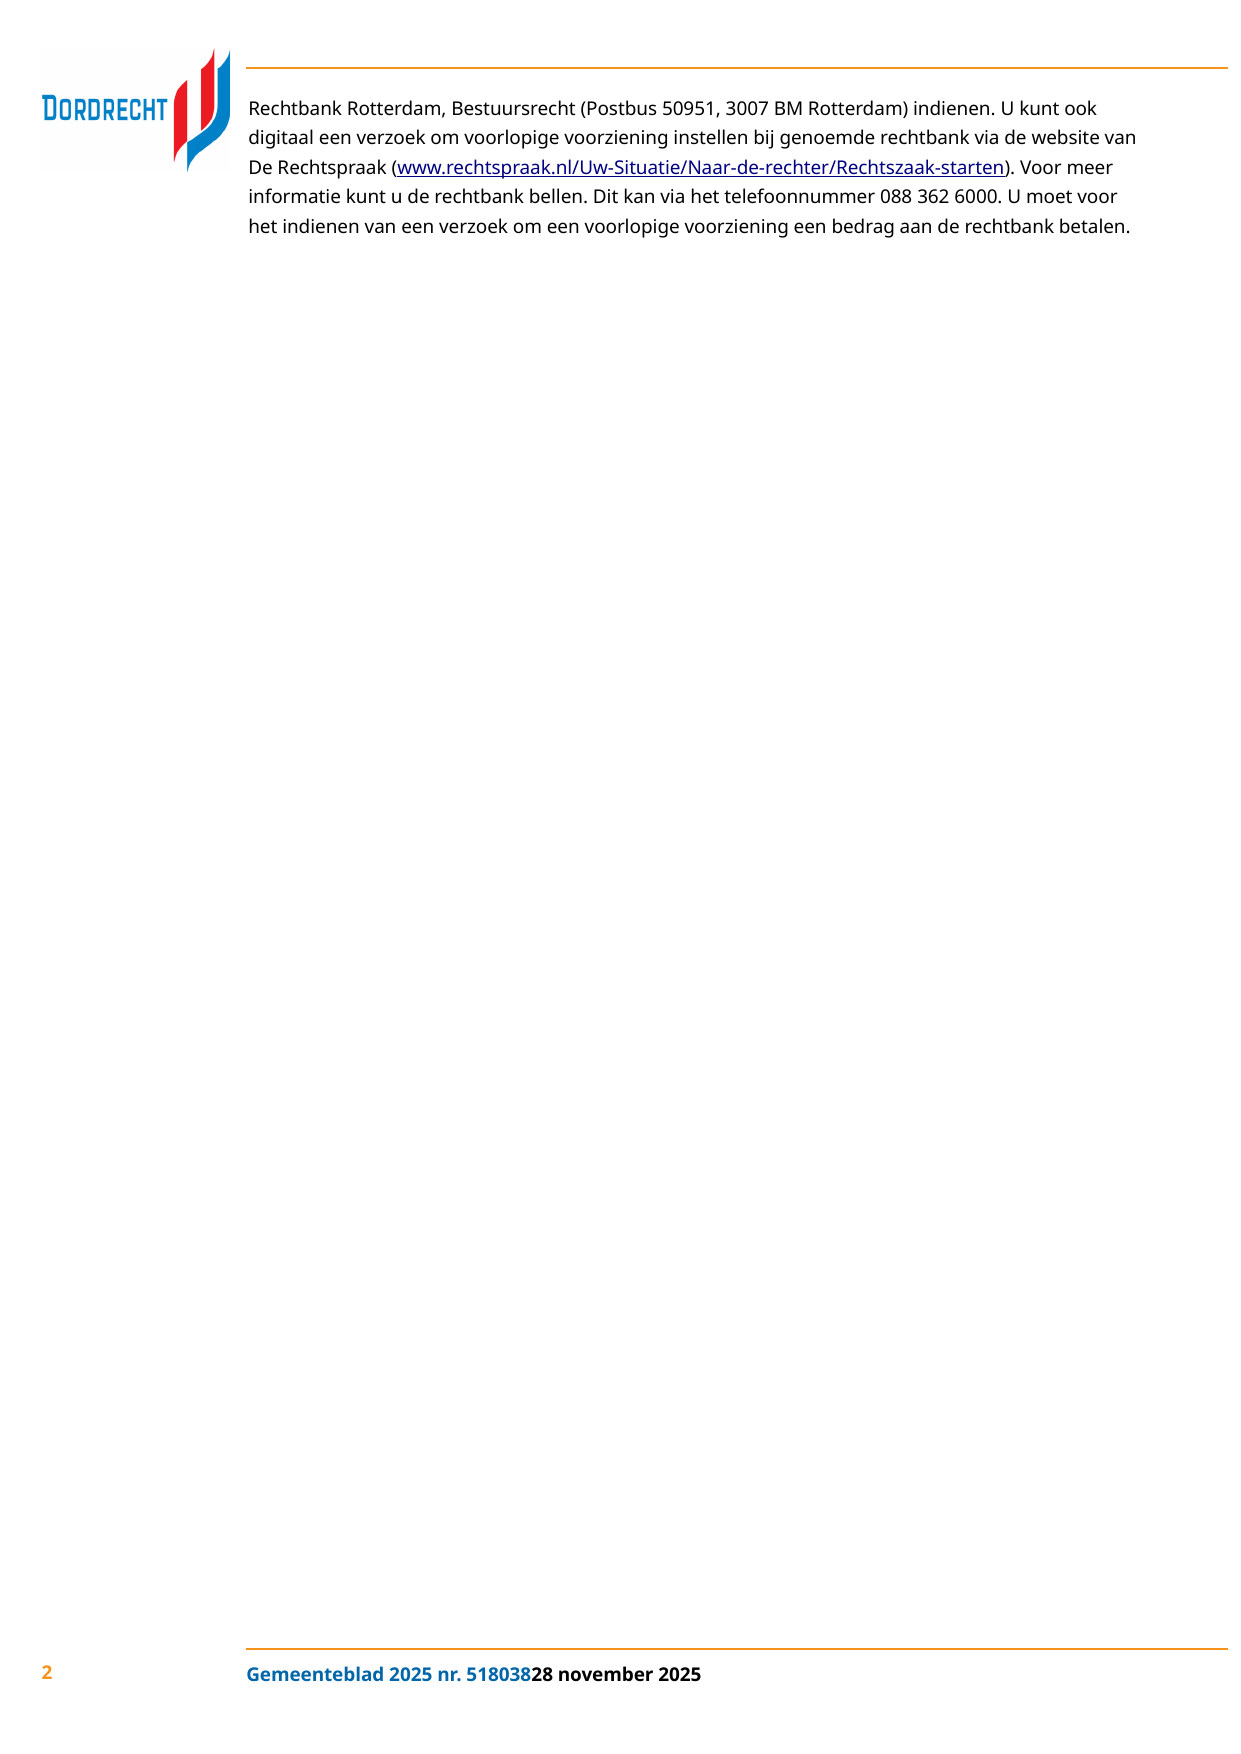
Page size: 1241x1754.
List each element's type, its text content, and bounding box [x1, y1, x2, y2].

picture [41, 47, 231, 172]
text Rechtbank Rotterdam, Bestuursrecht (Postbus 50951, 3007 BM Rotterdam) indienen. U kunt ook digitaal een verzoek om voorlopige voorziening instellen bij genoemde rechtbank via de website van De Rechtspraak (www.rechtspraak.nl/Uw-Situatie/Naar-de-rechter/Rechtszaak-starten). Voor meer informatie kunt u de rechtbank bellen. Dit kan via het telefoonnummer 088 362 6000. U moet voor het indienen van een verzoek om een voorlopige voorziening een bedrag aan de rechtbank betalen. [248, 95, 1152, 239]
